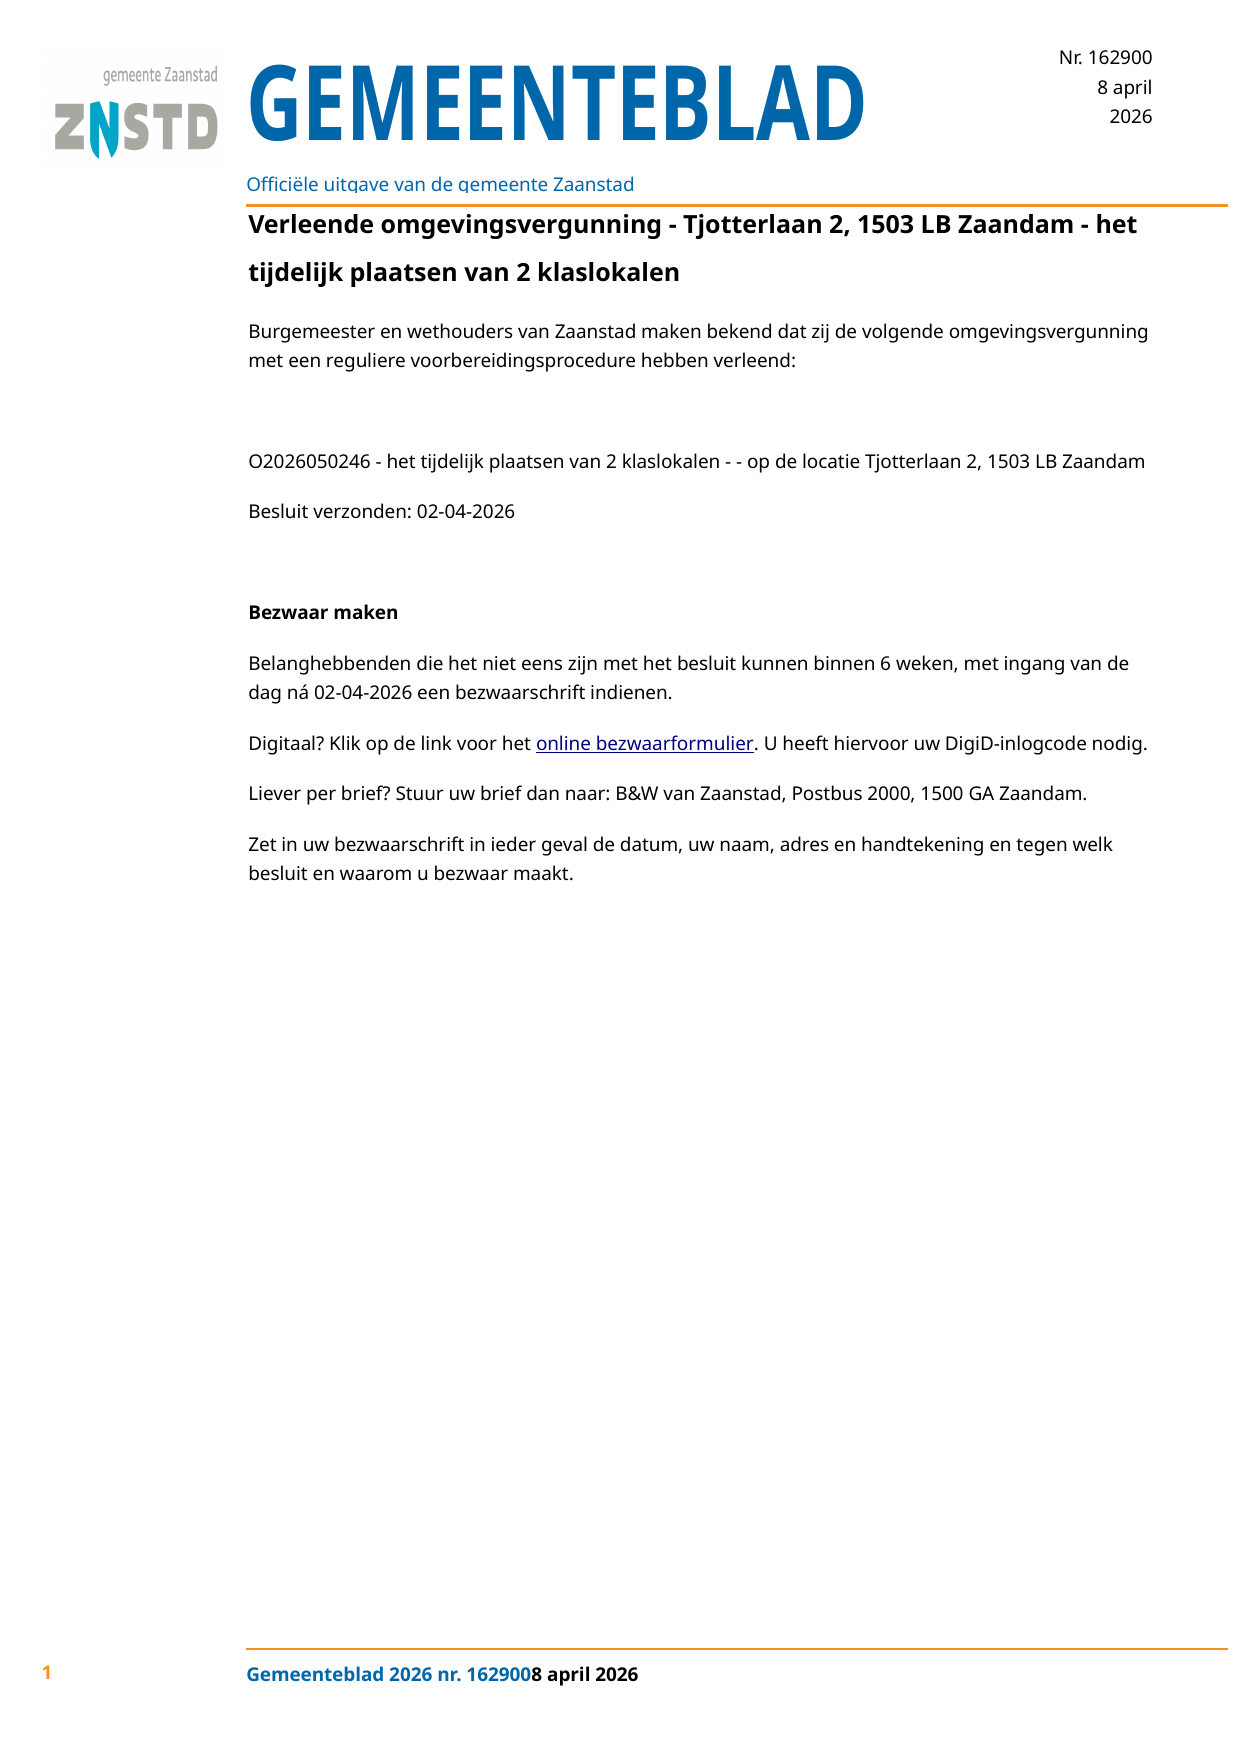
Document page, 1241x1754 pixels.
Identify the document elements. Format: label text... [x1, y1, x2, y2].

text Digitaal? Klik op de link voor het online bezwaarformulier. U heeft hiervoor uw DigiD-inlogcode nodig. [248, 730, 1152, 756]
text O2026050246 - het tijdelijk plaatsen van 2 klaslokalen - - op de locatie Tjotterlaan 2, 1503 LB Zaandam [248, 448, 1152, 474]
text Zet in uw bezwaarschrift in ieder geval de datum, uw naam, adres en handtekening en tegen welk besluit en waarom u bezwaar maakt. [248, 831, 1152, 886]
text Verleende omgevingsvergunning - Tjotterlaan 2, 1503 LB Zaandam - het tijdelijk plaatsen van 2 klaslokalen [248, 207, 1152, 288]
text Burgemeester en wethouders van Zaanstad maken bekend dat zij de volgende omgevingsvergunning met een reguliere voorbereidingsprocedure hebben verleend: [248, 318, 1152, 373]
text Liever per brief? Stuur uw brief dan naar: B&W van Zaanstad, Postbus 2000, 1500 GA Zaandam. [248, 780, 1152, 806]
picture [41, 47, 231, 172]
text Belanghebbenden die het niet eens zijn met het besluit kunnen binnen 6 weken, met ingang van de dag ná 02-04-2026 een bezwaarschrift indienen. [248, 650, 1152, 705]
text Bezwaar maken [248, 599, 1152, 625]
text Besluit verzonden: 02-04-2026 [248, 499, 1152, 524]
